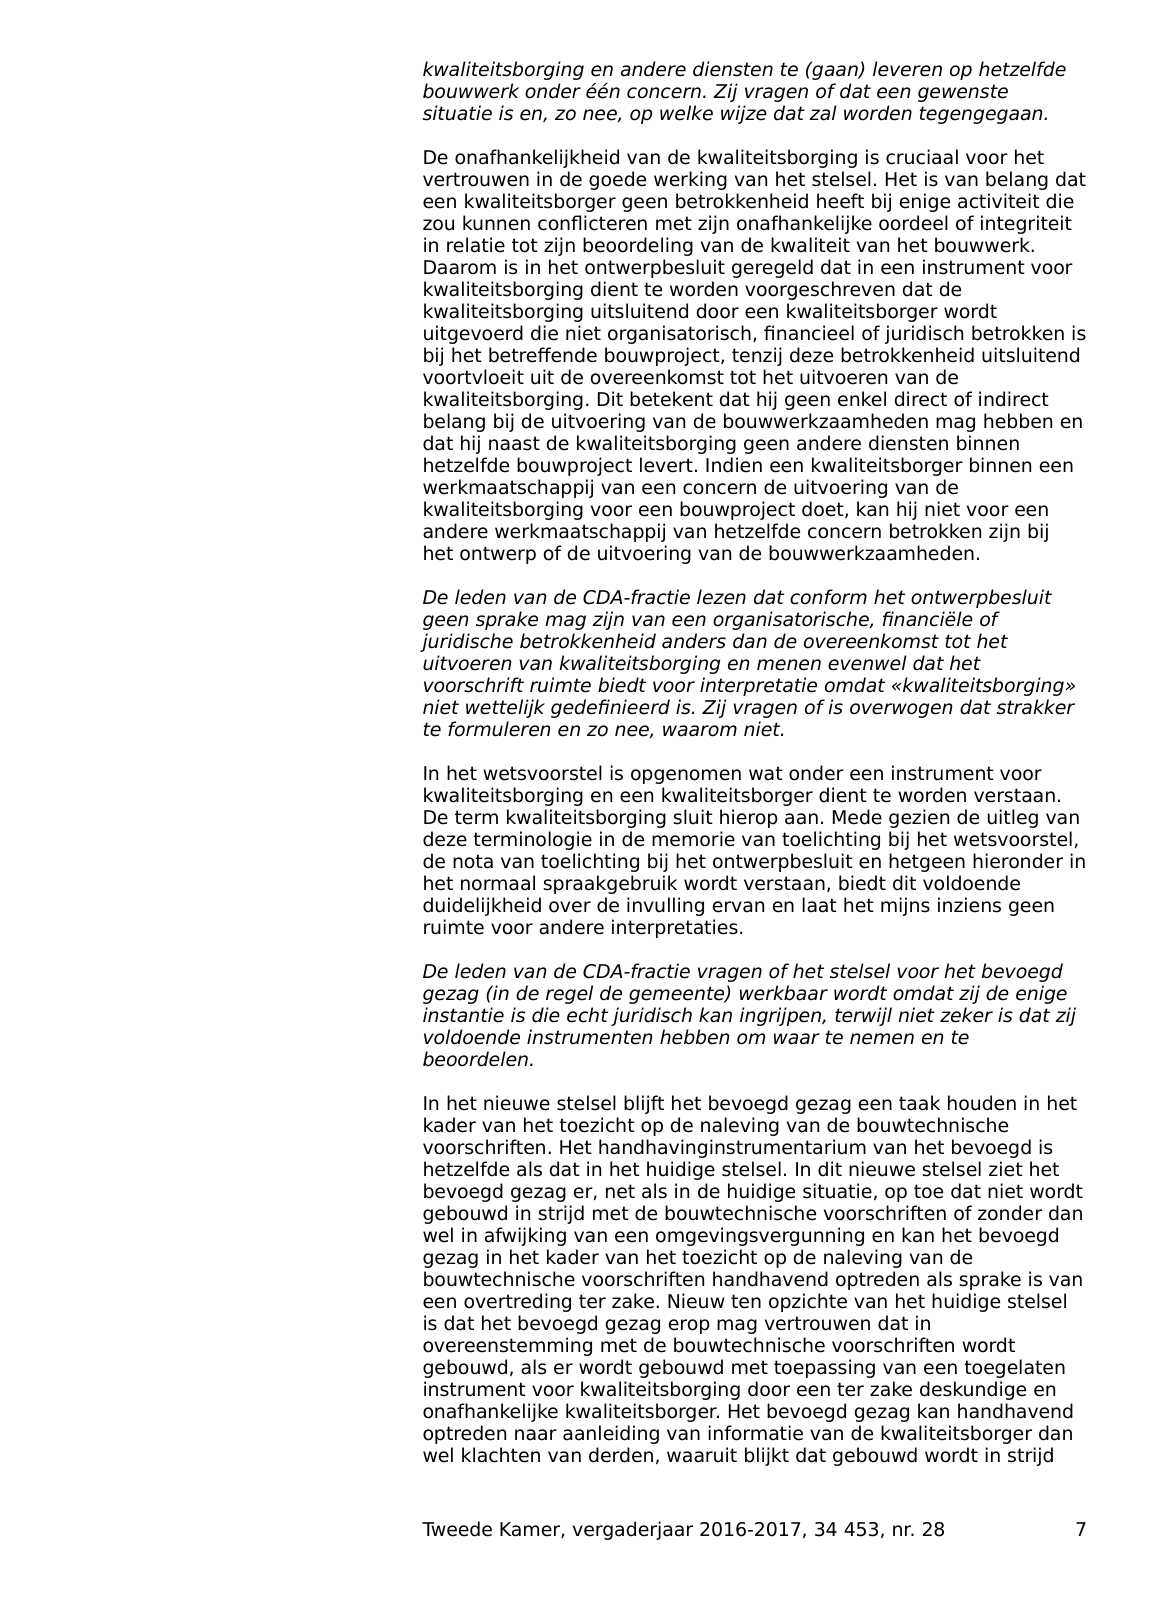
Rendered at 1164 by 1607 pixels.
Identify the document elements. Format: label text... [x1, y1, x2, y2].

text kwaliteitsborging en andere diensten te (gaan) leveren op hetzelfde bouwwerk onder één concern. Zij vragen of dat een gewenste situatie is en, zo nee, op welke wijze dat zal worden tegengegaan. [422, 59, 1087, 125]
text De leden van de CDA-fractie vragen of het stelsel voor het bevoegd gezag (in de regel de gemeente) werkbaar wordt omdat zij de enige instantie is die echt juridisch kan ingrijpen, terwijl niet zeker is dat zij voldoende instrumenten hebben om waar te nemen en te beoordelen. [422, 961, 1087, 1071]
text De leden van de CDA-fractie lezen dat conform het ontwerpbesluit geen sprake mag zijn van een organisatorische, financiële of juridische betrokkenheid anders dan de overeenkomst tot het uitvoeren van kwaliteitsborging en menen evenwel dat het voorschrift ruimte biedt voor interpretatie omdat «kwaliteitsborging» niet wettelijk gedefinieerd is. Zij vragen of is overwogen dat strakker te formuleren en zo nee, waarom niet. [422, 587, 1087, 741]
text In het nieuwe stelsel blijft het bevoegd gezag een taak houden in het kader van het toezicht op de naleving van de bouwtechnische voorschriften. Het handhavinginstrumentarium van het bevoegd is hetzelfde als dat in het huidige stelsel. In dit nieuwe stelsel ziet het bevoegd gezag er, net als in de huidige situatie, op toe dat niet wordt gebouwd in strijd met de bouwtechnische voorschriften of zonder dan wel in afwijking van een omgevingsvergunning en kan het bevoegd gezag in het kader van het toezicht op de naleving van de bouwtechnische voorschriften handhavend optreden als sprake is van een overtreding ter zake. Nieuw ten opzichte van het huidige stelsel is dat het bevoegd gezag erop mag vertrouwen dat in overeenstemming met de bouwtechnische voorschriften wordt gebouwd, als er wordt gebouwd met toepassing van een toegelaten instrument voor kwaliteitsborging door een ter zake deskundige en onafhankelijke kwaliteitsborger. Het bevoegd gezag kan handhavend optreden naar aanleiding van informatie van de kwaliteitsborger dan wel klachten van derden, waaruit blijkt dat gebouwd wordt in strijd [422, 1093, 1087, 1467]
text In het wetsvoorstel is opgenomen wat onder een instrument voor kwaliteitsborging en een kwaliteitsborger dient te worden verstaan. De term kwaliteitsborging sluit hierop aan. Mede gezien de uitleg van deze terminologie in de memorie van toelichting bij het wetsvoorstel, de nota van toelichting bij het ontwerpbesluit en hetgeen hieronder in het normaal spraakgebruik wordt verstaan, biedt dit voldoende duidelijkheid over de invulling ervan en laat het mijns inziens geen ruimte voor andere interpretaties. [422, 763, 1087, 939]
text De onafhankelijkheid van de kwaliteitsborging is cruciaal voor het vertrouwen in de goede werking van het stelsel. Het is van belang dat een kwaliteitsborger geen betrokkenheid heeft bij enige activiteit die zou kunnen conflicteren met zijn onafhankelijke oordeel of integriteit in relatie tot zijn beoordeling van de kwaliteit van het bouwwerk. Daarom is in het ontwerpbesluit geregeld dat in een instrument voor kwaliteitsborging dient te worden voorgeschreven dat de kwaliteitsborging uitsluitend door een kwaliteitsborger wordt uitgevoerd die niet organisatorisch, financieel of juridisch betrokken is bij het betreffende bouwproject, tenzij deze betrokkenheid uitsluitend voortvloeit uit de overeenkomst tot het uitvoeren van de kwaliteitsborging. Dit betekent dat hij geen enkel direct of indirect belang bij de uitvoering van de bouwwerkzaamheden mag hebben en dat hij naast de kwaliteitsborging geen andere diensten binnen hetzelfde bouwproject levert. Indien een kwaliteitsborger binnen een werkmaatschappij van een concern de uitvoering van de kwaliteitsborging voor een bouwproject doet, kan hij niet voor een andere werkmaatschappij van hetzelfde concern betrokken zijn bij het ontwerp of de uitvoering van de bouwwerkzaamheden. [422, 147, 1087, 565]
